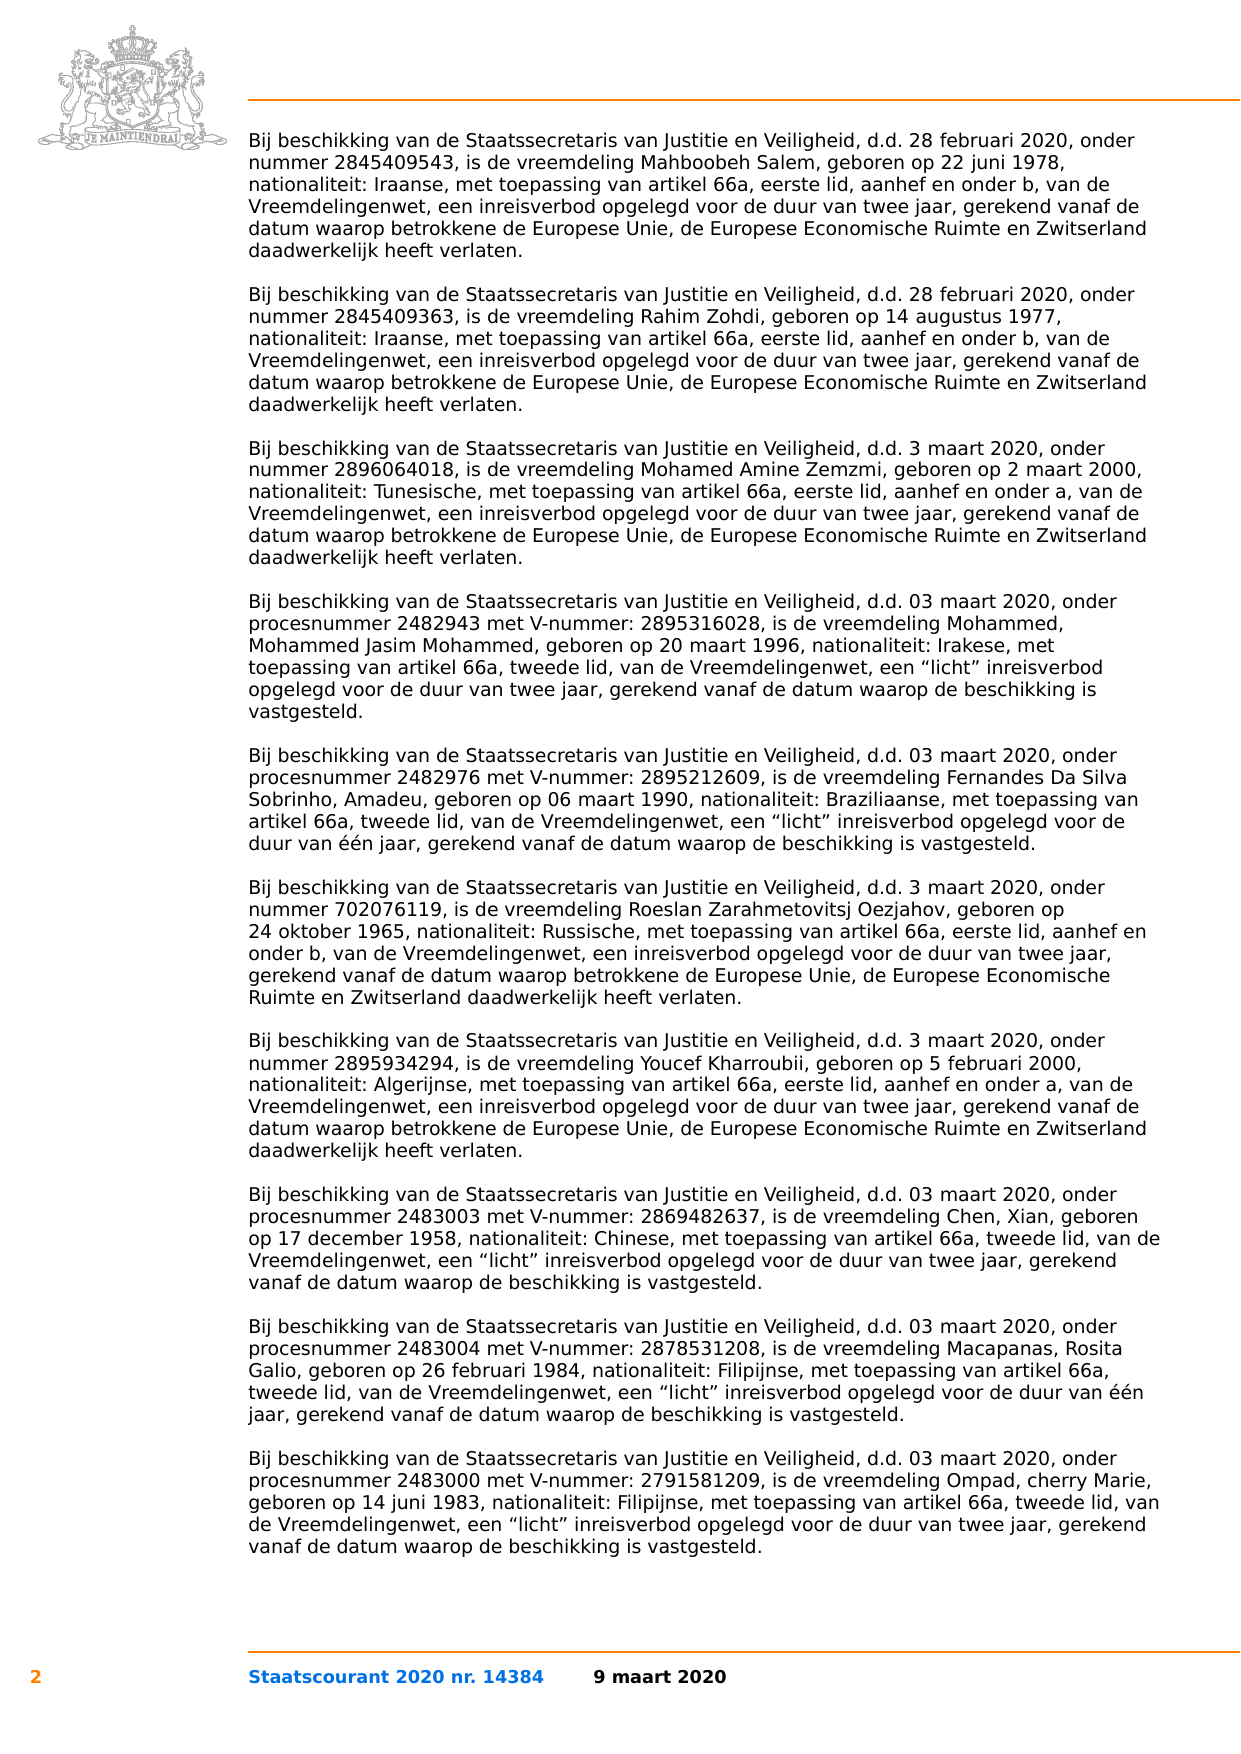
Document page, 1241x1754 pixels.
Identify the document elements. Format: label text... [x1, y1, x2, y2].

picture [38, 25, 227, 150]
text Bij beschikking van de Staatssecretaris van Justitie en Veiligheid, d.d. 03 maart 2020, onder procesnummer 2482943 met V-nummer: 2895316028, is de vreemdeling Mohammed, Mohammed Jasim Mohammed, geboren op 20 maart 1996, nationaliteit: Irakese, met toepassing van artikel 66a, tweede lid, van de Vreemdelingenwet, een “licht” inreisverbod opgelegd voor de duur van twee jaar, gerekend vanaf de datum waarop de beschikking is vastgesteld. [248, 591, 1163, 723]
text Bij beschikking van de Staatssecretaris van Justitie en Veiligheid, d.d. 03 maart 2020, onder procesnummer 2483004 met V-nummer: 2878531208, is de vreemdeling Macapanas, Rosita Galio, geboren op 26 februari 1984, nationaliteit: Filipijnse, met toepassing van artikel 66a, tweede lid, van de Vreemdelingenwet, een “licht” inreisverbod opgelegd voor de duur van één jaar, gerekend vanaf de datum waarop de beschikking is vastgesteld. [248, 1316, 1163, 1426]
text Bij beschikking van de Staatssecretaris van Justitie en Veiligheid, d.d. 03 maart 2020, onder procesnummer 2483000 met V-nummer: 2791581209, is de vreemdeling Ompad, cherry Marie, geboren op 14 juni 1983, nationaliteit: Filipijnse, met toepassing van artikel 66a, tweede lid, van de Vreemdelingenwet, een “licht” inreisverbod opgelegd voor de duur van twee jaar, gerekend vanaf de datum waarop de beschikking is vastgesteld. [248, 1448, 1163, 1558]
text Bij beschikking van de Staatssecretaris van Justitie en Veiligheid, d.d. 28 februari 2020, onder nummer 2845409543, is de vreemdeling Mahboobeh Salem, geboren op 22 juni 1978, nationaliteit: Iraanse, met toepassing van artikel 66a, eerste lid, aanhef en onder b, van de Vreemdelingenwet, een inreisverbod opgelegd voor de duur van twee jaar, gerekend vanaf de datum waarop betrokkene de Europese Unie, de Europese Economische Ruimte en Zwitserland daadwerkelijk heeft verlaten. [248, 130, 1163, 262]
text Bij beschikking van de Staatssecretaris van Justitie en Veiligheid, d.d. 3 maart 2020, onder nummer 702076119, is de vreemdeling Roeslan Zarahmetovitsj Oezjahov, geboren op 24 oktober 1965, nationaliteit: Russische, met toepassing van artikel 66a, eerste lid, aanhef en onder b, van de Vreemdelingenwet, een inreisverbod opgelegd voor de duur van twee jaar, gerekend vanaf de datum waarop betrokkene de Europese Unie, de Europese Economische Ruimte en Zwitserland daadwerkelijk heeft verlaten. [248, 877, 1163, 1008]
text Bij beschikking van de Staatssecretaris van Justitie en Veiligheid, d.d. 3 maart 2020, onder nummer 2896064018, is de vreemdeling Mohamed Amine Zemzmi, geboren op 2 maart 2000, nationaliteit: Tunesische, met toepassing van artikel 66a, eerste lid, aanhef en onder a, van de Vreemdelingenwet, een inreisverbod opgelegd voor de duur van twee jaar, gerekend vanaf de datum waarop betrokkene de Europese Unie, de Europese Economische Ruimte en Zwitserland daadwerkelijk heeft verlaten. [248, 437, 1163, 569]
text Bij beschikking van de Staatssecretaris van Justitie en Veiligheid, d.d. 03 maart 2020, onder procesnummer 2482976 met V-nummer: 2895212609, is de vreemdeling Fernandes Da Silva Sobrinho, Amadeu, geboren op 06 maart 1990, nationaliteit: Braziliaanse, met toepassing van artikel 66a, tweede lid, van de Vreemdelingenwet, een “licht” inreisverbod opgelegd voor de duur van één jaar, gerekend vanaf de datum waarop de beschikking is vastgesteld. [248, 745, 1163, 855]
text Bij beschikking van de Staatssecretaris van Justitie en Veiligheid, d.d. 28 februari 2020, onder nummer 2845409363, is de vreemdeling Rahim Zohdi, geboren op 14 augustus 1977, nationaliteit: Iraanse, met toepassing van artikel 66a, eerste lid, aanhef en onder b, van de Vreemdelingenwet, een inreisverbod opgelegd voor de duur van twee jaar, gerekend vanaf de datum waarop betrokkene de Europese Unie, de Europese Economische Ruimte en Zwitserland daadwerkelijk heeft verlaten. [248, 284, 1163, 416]
text Bij beschikking van de Staatssecretaris van Justitie en Veiligheid, d.d. 3 maart 2020, onder nummer 2895934294, is de vreemdeling Youcef Kharroubii, geboren op 5 februari 2000, nationaliteit: Algerijnse, met toepassing van artikel 66a, eerste lid, aanhef en onder a, van de Vreemdelingenwet, een inreisverbod opgelegd voor de duur van twee jaar, gerekend vanaf de datum waarop betrokkene de Europese Unie, de Europese Economische Ruimte en Zwitserland daadwerkelijk heeft verlaten. [248, 1030, 1163, 1162]
text Bij beschikking van de Staatssecretaris van Justitie en Veiligheid, d.d. 03 maart 2020, onder procesnummer 2483003 met V-nummer: 2869482637, is de vreemdeling Chen, Xian, geboren op 17 december 1958, nationaliteit: Chinese, met toepassing van artikel 66a, tweede lid, van de Vreemdelingenwet, een “licht” inreisverbod opgelegd voor de duur van twee jaar, gerekend vanaf de datum waarop de beschikking is vastgesteld. [248, 1184, 1163, 1294]
